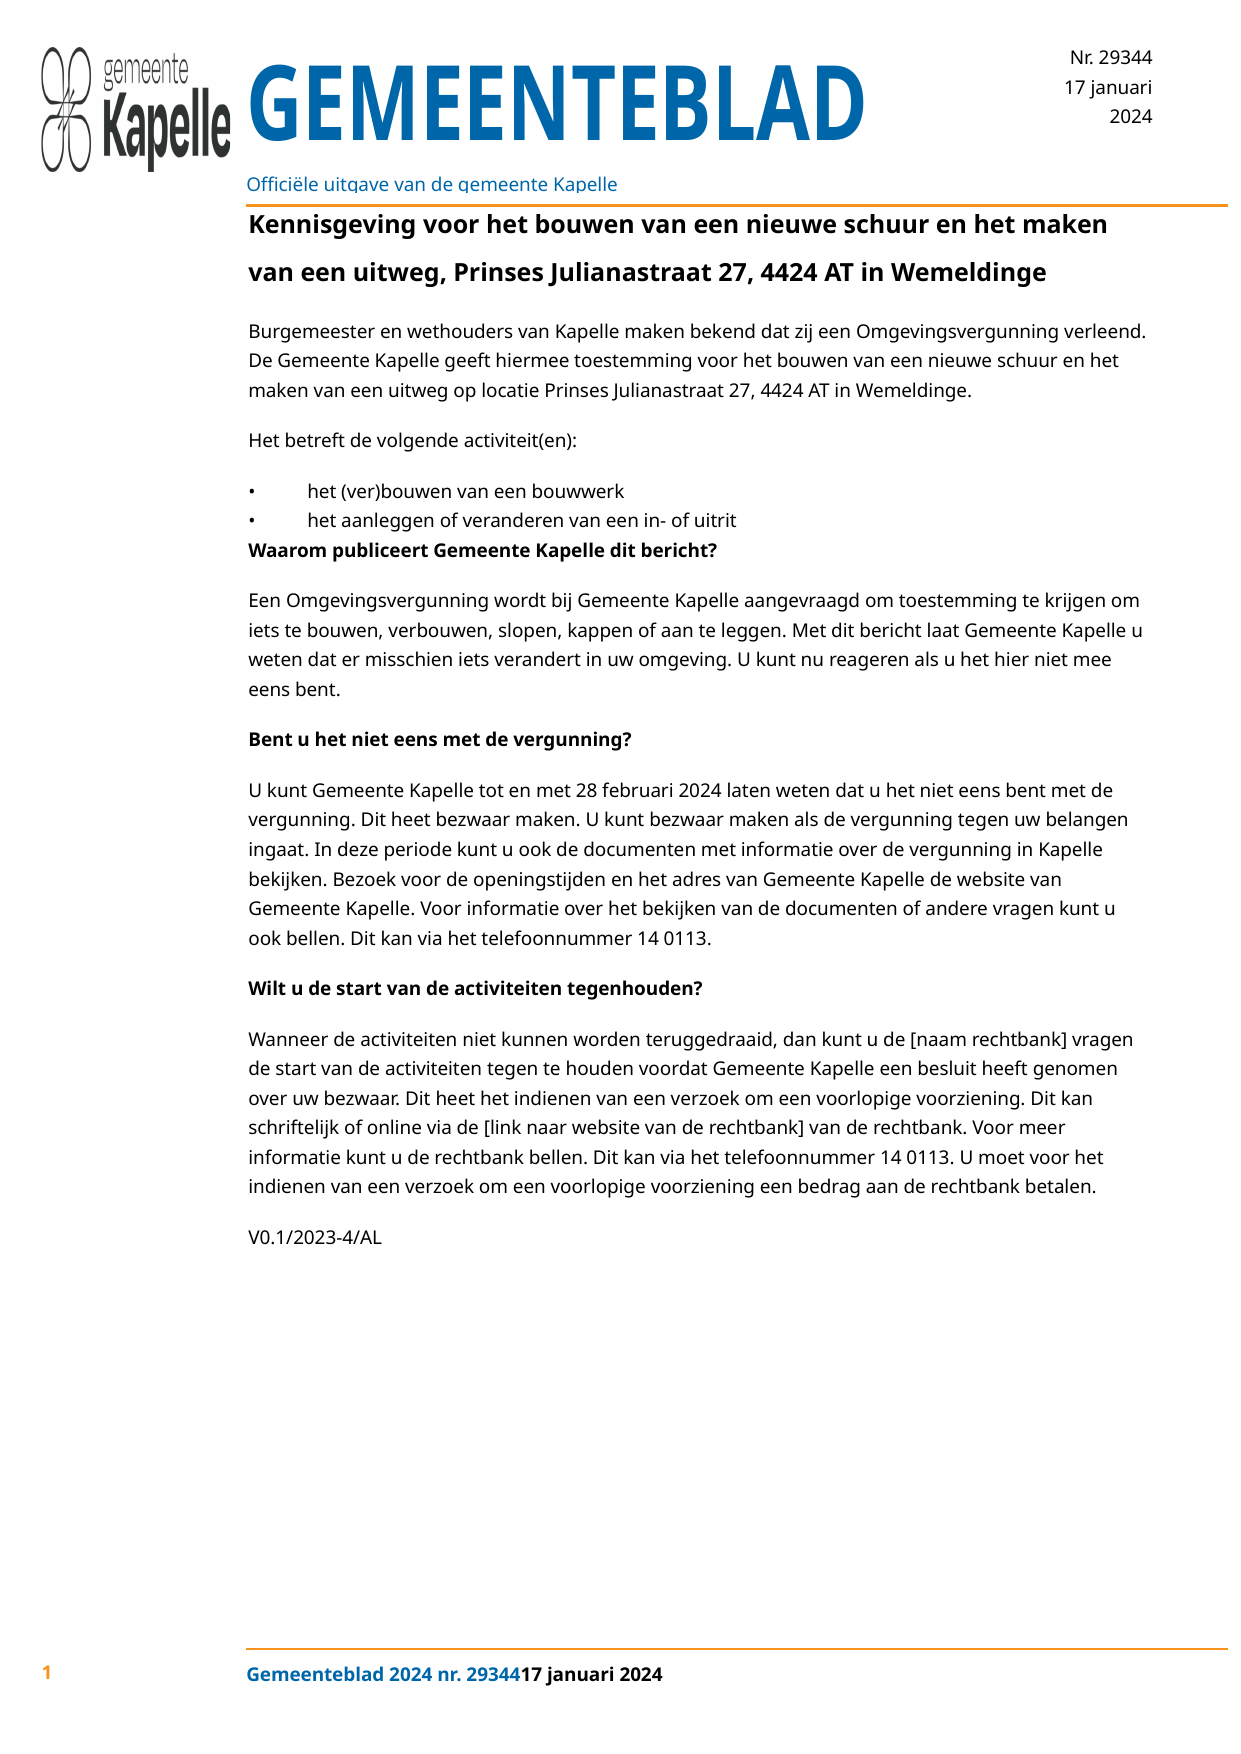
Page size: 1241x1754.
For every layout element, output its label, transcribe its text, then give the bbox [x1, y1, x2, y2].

text Waarom publiceert Gemeente Kapelle dit bericht? [248, 537, 1152, 563]
text Het betreft de volgende activiteit(en): [248, 427, 1152, 453]
list het aanleggen of veranderen van een in- of uitrit [248, 507, 1152, 533]
text Wanneer de activiteiten niet kunnen worden teruggedraaid, dan kunt u de [naam rechtbank] vragen de start van de activiteiten tegen te houden voordat Gemeente Kapelle een besluit heeft genomen over uw bezwaar. Dit heet het indienen van een verzoek om een voorlopige voorziening. Dit kan schriftelijk of online via de [link naar website van de rechtbank] van de rechtbank. Voor meer informatie kunt u de rechtbank bellen. Dit kan via het telefoonnummer 14 0113. U moet voor het indienen van een verzoek om een voorlopige voorziening een bedrag aan de rechtbank betalen. [248, 1026, 1152, 1199]
text Een Omgevingsvergunning wordt bij Gemeente Kapelle aangevraagd om toestemming te krijgen om iets te bouwen, verbouwen, slopen, kappen of aan te leggen. Met dit bericht laat Gemeente Kapelle u weten dat er misschien iets verandert in uw omgeving. U kunt nu reageren als u het hier niet mee eens bent. [248, 587, 1152, 702]
text V0.1/2023-4/AL [248, 1224, 1152, 1250]
picture [41, 47, 231, 172]
text Burgemeester en wethouders van Kapelle maken bekend dat zij een Omgevingsvergunning verleend. De Gemeente Kapelle geeft hiermee toestemming voor het bouwen van een nieuwe schuur en het maken van een uitweg op locatie Prinses Julianastraat 27, 4424 AT in Wemeldinge. [248, 318, 1152, 403]
list het (ver)bouwen van een bouwwerk [248, 478, 1152, 504]
text U kunt Gemeente Kapelle tot en met 28 februari 2024 laten weten dat u het niet eens bent met de vergunning. Dit heet bezwaar maken. U kunt bezwaar maken als de vergunning tegen uw belangen ingaat. In deze periode kunt u ook de documenten met informatie over de vergunning in Kapelle bekijken. Bezoek voor de openingstijden en het adres van Gemeente Kapelle de website van Gemeente Kapelle. Voor informatie over het bekijken van de documenten of andere vragen kunt u ook bellen. Dit kan via het telefoonnummer 14 0113. [248, 777, 1152, 951]
text Wilt u de start van de activiteiten tegenhouden? [248, 975, 1152, 1001]
text Kennisgeving voor het bouwen van een nieuwe schuur en het maken van een uitweg, Prinses Julianastraat 27, 4424 AT in Wemeldinge [248, 207, 1152, 288]
text Bent u het niet eens met de vergunning? [248, 727, 1152, 752]
